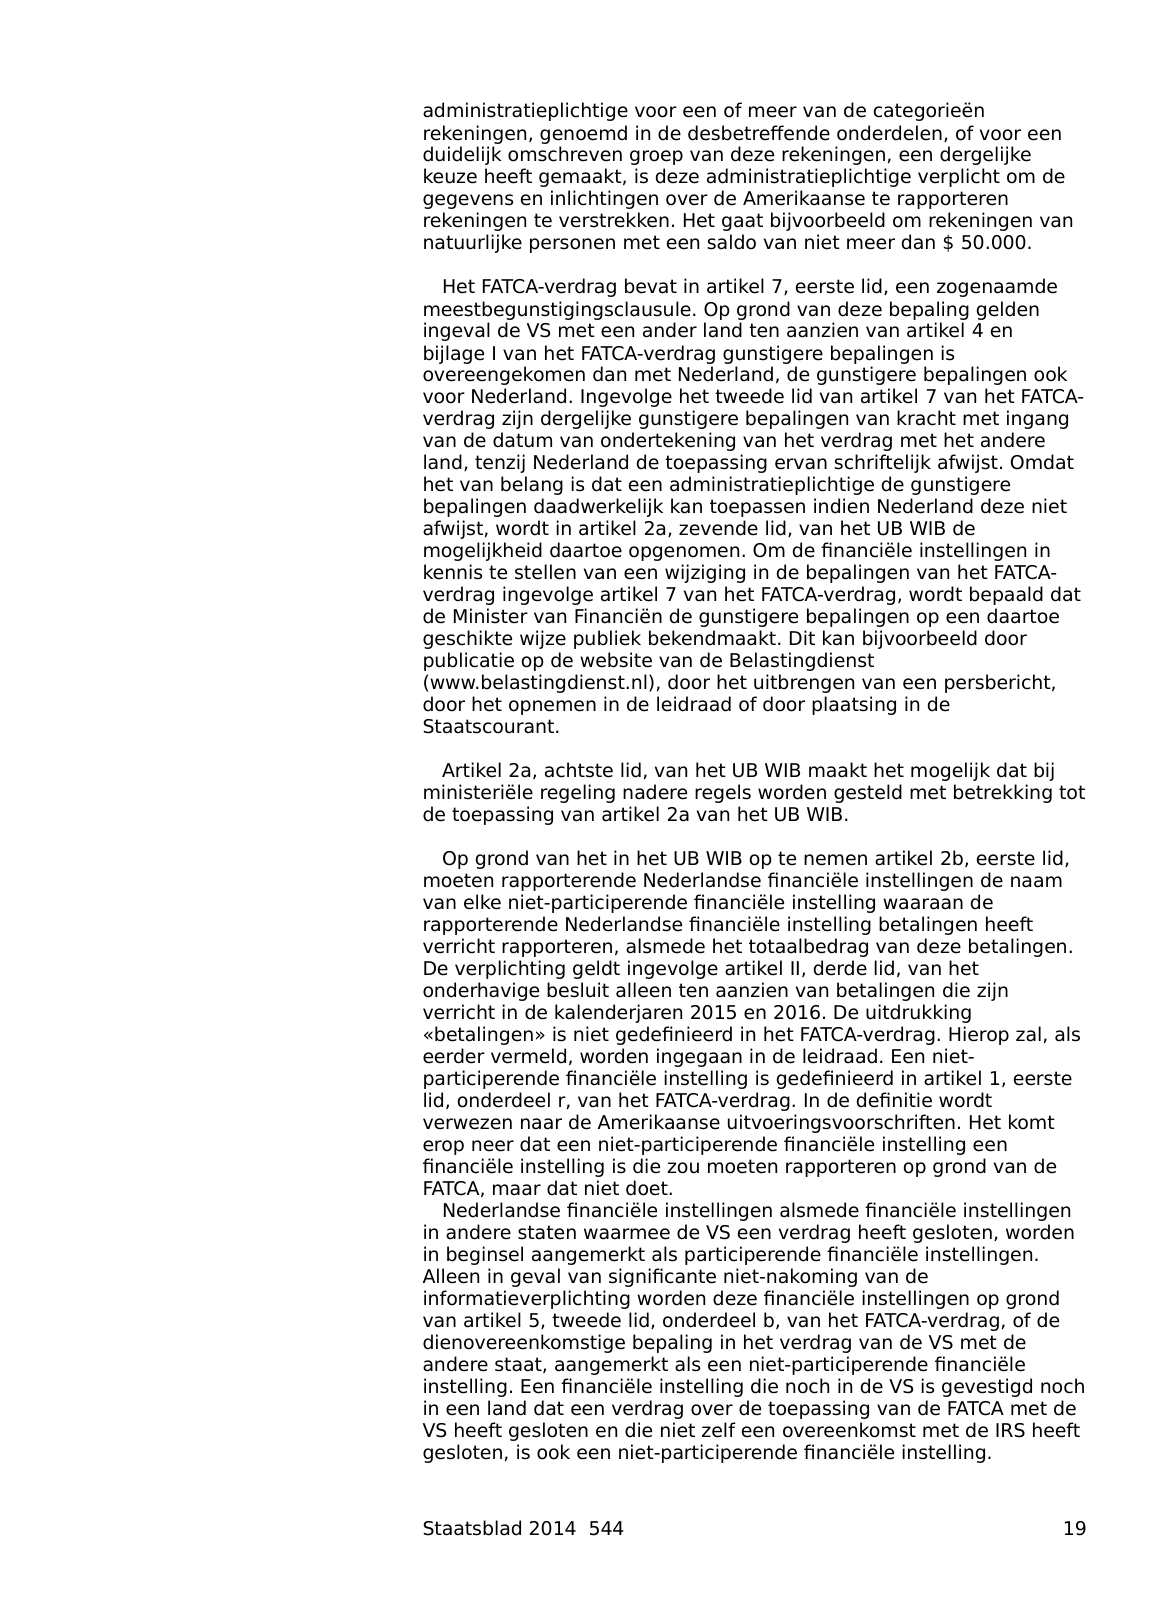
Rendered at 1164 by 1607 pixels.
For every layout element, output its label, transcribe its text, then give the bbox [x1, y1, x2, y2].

text administratieplichtige voor een of meer van de categorieën rekeningen, genoemd in de desbetreffende onderdelen, of voor een duidelijk omschreven groep van deze rekeningen, een dergelijke keuze heeft gemaakt, is deze administratieplichtige verplicht om de gegevens en inlichtingen over de Amerikaanse te rapporteren rekeningen te verstrekken. Het gaat bijvoorbeeld om rekeningen van natuurlijke personen met een saldo van niet meer dan $ 50.000. [422, 100, 1087, 254]
text Artikel 2a, achtste lid, van het UB WIB maakt het mogelijk dat bij ministeriële regeling nadere regels worden gesteld met betrekking tot de toepassing van artikel 2a van het UB WIB. [422, 760, 1087, 826]
text Op grond van het in het UB WIB op te nemen artikel 2b, eerste lid, moeten rapporterende Nederlandse financiële instellingen de naam van elke niet-participerende financiële instelling waaraan de rapporterende Nederlandse financiële instelling betalingen heeft verricht rapporteren, alsmede het totaalbedrag van deze betalingen. De verplichting geldt ingevolge artikel II, derde lid, van het onderhavige besluit alleen ten aanzien van betalingen die zijn verricht in de kalenderjaren 2015 en 2016. De uitdrukking «betalingen» is niet gedefinieerd in het FATCA-verdrag. Hierop zal, als eerder vermeld, worden ingegaan in de leidraad. Een niet-participerende financiële instelling is gedefinieerd in artikel 1, eerste lid, onderdeel r, van het FATCA-verdrag. In de definitie wordt verwezen naar de Amerikaanse uitvoeringsvoorschriften. Het komt erop neer dat een niet-participerende financiële instelling een financiële instelling is die zou moeten rapporteren op grond van de FATCA, maar dat niet doet. [422, 848, 1087, 1200]
text Het FATCA-verdrag bevat in artikel 7, eerste lid, een zogenaamde meestbegunstigingsclausule. Op grond van deze bepaling gelden ingeval de VS met een ander land ten aanzien van artikel 4 en bijlage I van het FATCA-verdrag gunstigere bepalingen is overeengekomen dan met Nederland, de gunstigere bepalingen ook voor Nederland. Ingevolge het tweede lid van artikel 7 van het FATCA-verdrag zijn dergelijke gunstigere bepalingen van kracht met ingang van de datum van ondertekening van het verdrag met het andere land, tenzij Nederland de toepassing ervan schriftelijk afwijst. Omdat het van belang is dat een administratieplichtige de gunstigere bepalingen daadwerkelijk kan toepassen indien Nederland deze niet afwijst, wordt in artikel 2a, zevende lid, van het UB WIB de mogelijkheid daartoe opgenomen. Om de financiële instellingen in kennis te stellen van een wijziging in de bepalingen van het FATCA-verdrag ingevolge artikel 7 van het FATCA-verdrag, wordt bepaald dat de Minister van Financiën de gunstigere bepalingen op een daartoe geschikte wijze publiek bekendmaakt. Dit kan bijvoorbeeld door publicatie op de website van de Belastingdienst (www.belastingdienst.nl), door het uitbrengen van een persbericht, door het opnemen in de leidraad of door plaatsing in de Staatscourant. [422, 276, 1087, 738]
text Nederlandse financiële instellingen alsmede financiële instellingen in andere staten waarmee de VS een verdrag heeft gesloten, worden in beginsel aangemerkt als participerende financiële instellingen. Alleen in geval van significante niet-nakoming van de informatieverplichting worden deze financiële instellingen op grond van artikel 5, tweede lid, onderdeel b, van het FATCA-verdrag, of de dienovereenkomstige bepaling in het verdrag van de VS met de andere staat, aangemerkt als een niet-participerende financiële instelling. Een financiële instelling die noch in de VS is gevestigd noch in een land dat een verdrag over de toepassing van de FATCA met de VS heeft gesloten en die niet zelf een overeenkomst met de IRS heeft gesloten, is ook een niet-participerende financiële instelling. [422, 1200, 1087, 1464]
